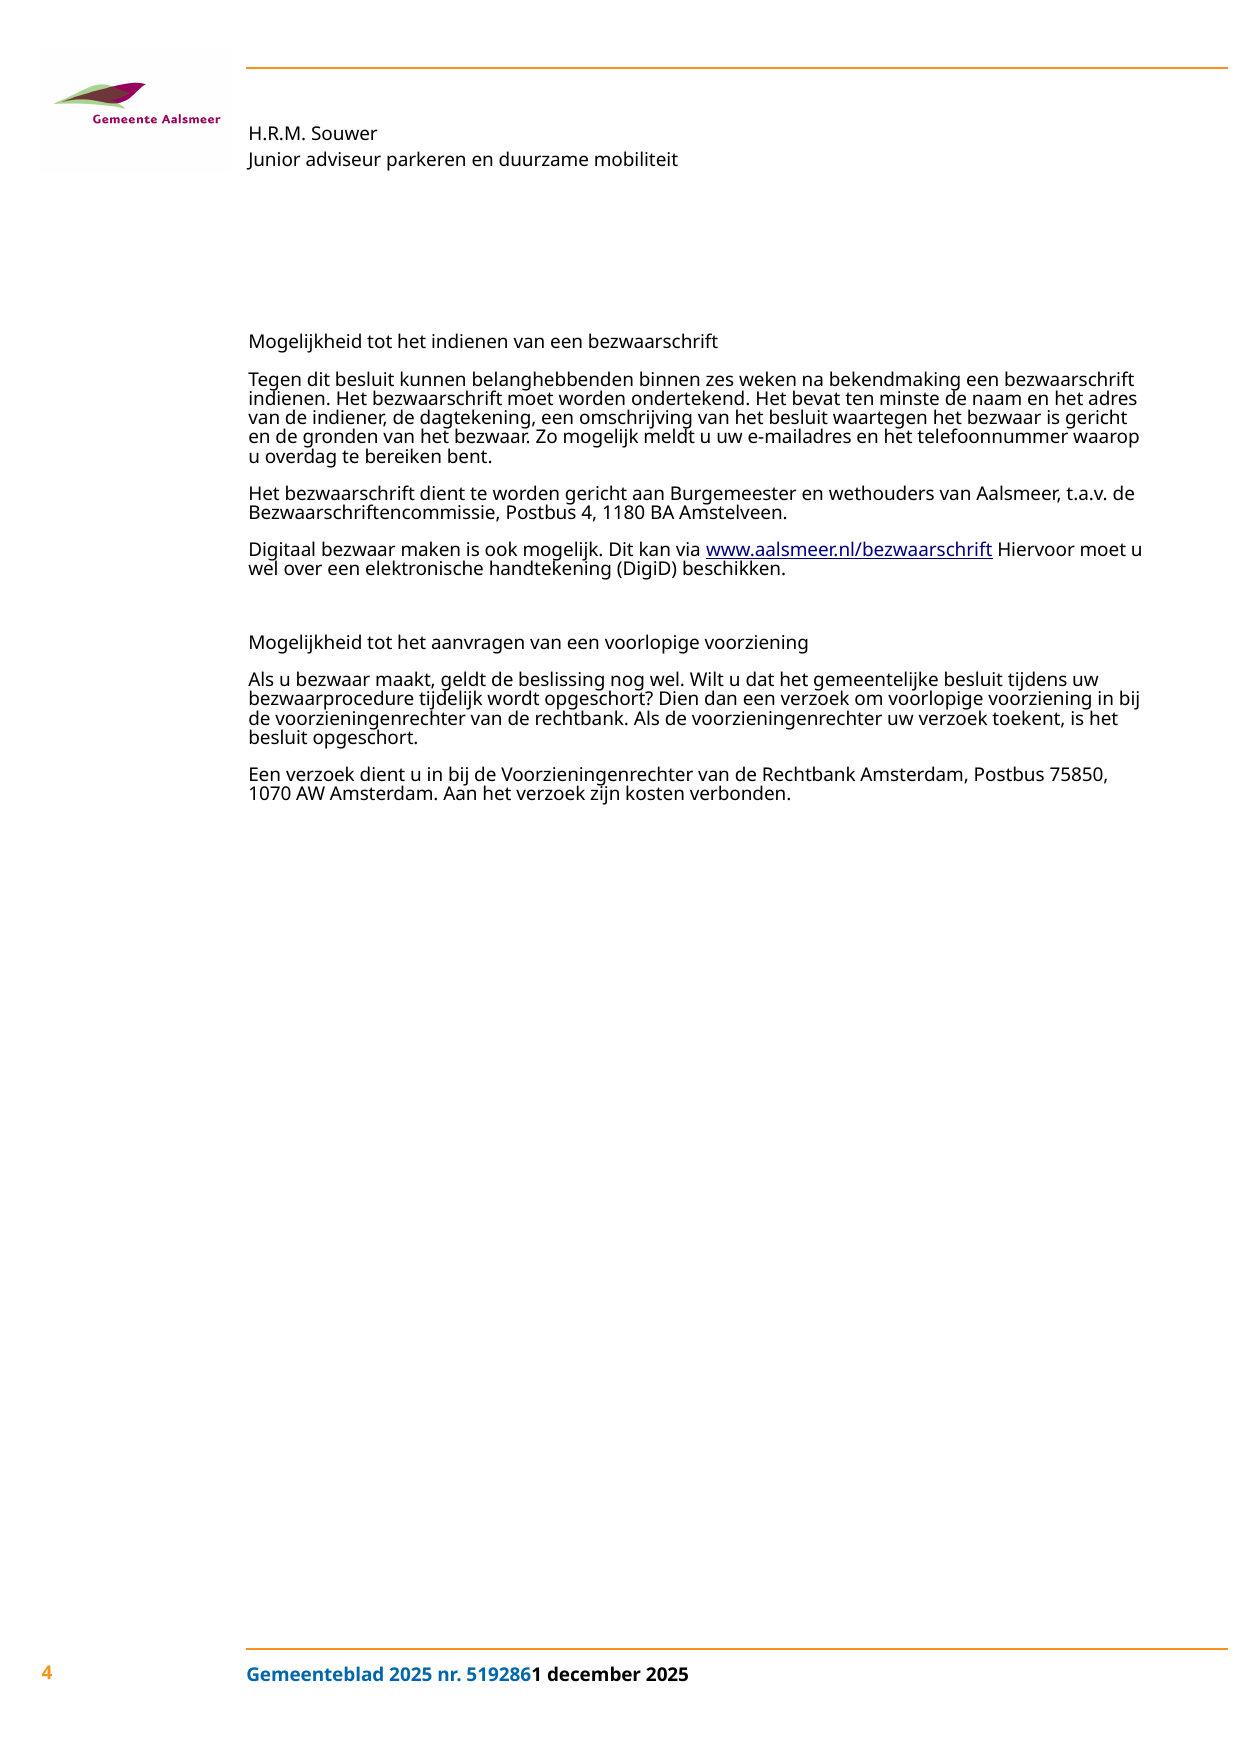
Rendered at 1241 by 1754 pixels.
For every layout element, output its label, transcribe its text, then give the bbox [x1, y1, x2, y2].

text Mogelijkheid tot het aanvragen van een voorlopige voorziening [248, 634, 1152, 653]
text Digitaal bezwaar maken is ook mogelijk. Dit kan via www.aalsmeer.nl/bezwaarschrift Hiervoor moet u wel over een elektronische handtekening (DigiD) beschikken. [248, 541, 1152, 579]
text Het bezwaarschrift dient te worden gericht aan Burgemeester en wethouders van Aalsmeer, t.a.v. de Bezwaarschriftencommissie, Postbus 4, 1180 BA Amstelveen. [248, 484, 1152, 523]
picture [41, 47, 231, 172]
text Junior adviseur parkeren en duurzame mobiliteit [248, 146, 1152, 172]
text Als u bezwaar maakt, geldt de beslissing nog wel. Wilt u dat het gemeentelijke besluit tijdens uw bezwaarprocedure tijdelijk wordt opgeschort? Dien dan een verzoek om voorlopige voorziening in bij de voorzieningenrechter van de rechtbank. Als de voorzieningenrechter uw verzoek toekent, is het besluit opgeschort. [248, 671, 1152, 748]
text Mogelijkheid tot het indienen van een bezwaarschrift [248, 333, 1152, 353]
text Tegen dit besluit kunnen belanghebbenden binnen zes weken na bekendmaking een bezwaarschrift indienen. Het bezwaarschrift moet worden ondertekend. Het bevat ten minste de naam en het adres van de indiener, de dagtekening, een omschrijving van het besluit waartegen het bezwaar is gericht en de gronden van het bezwaar. Zo mogelijk meldt u uw e-mailadres en het telefoonnummer waarop u overdag te bereiken bent. [248, 371, 1152, 467]
text Een verzoek dient u in bij de Voorzieningenrechter van de Rechtbank Amsterdam, Postbus 75850, 1070 AW Amsterdam. Aan het verzoek zijn kosten verbonden. [248, 766, 1152, 804]
text H.R.M. Souwer [248, 121, 1152, 146]
